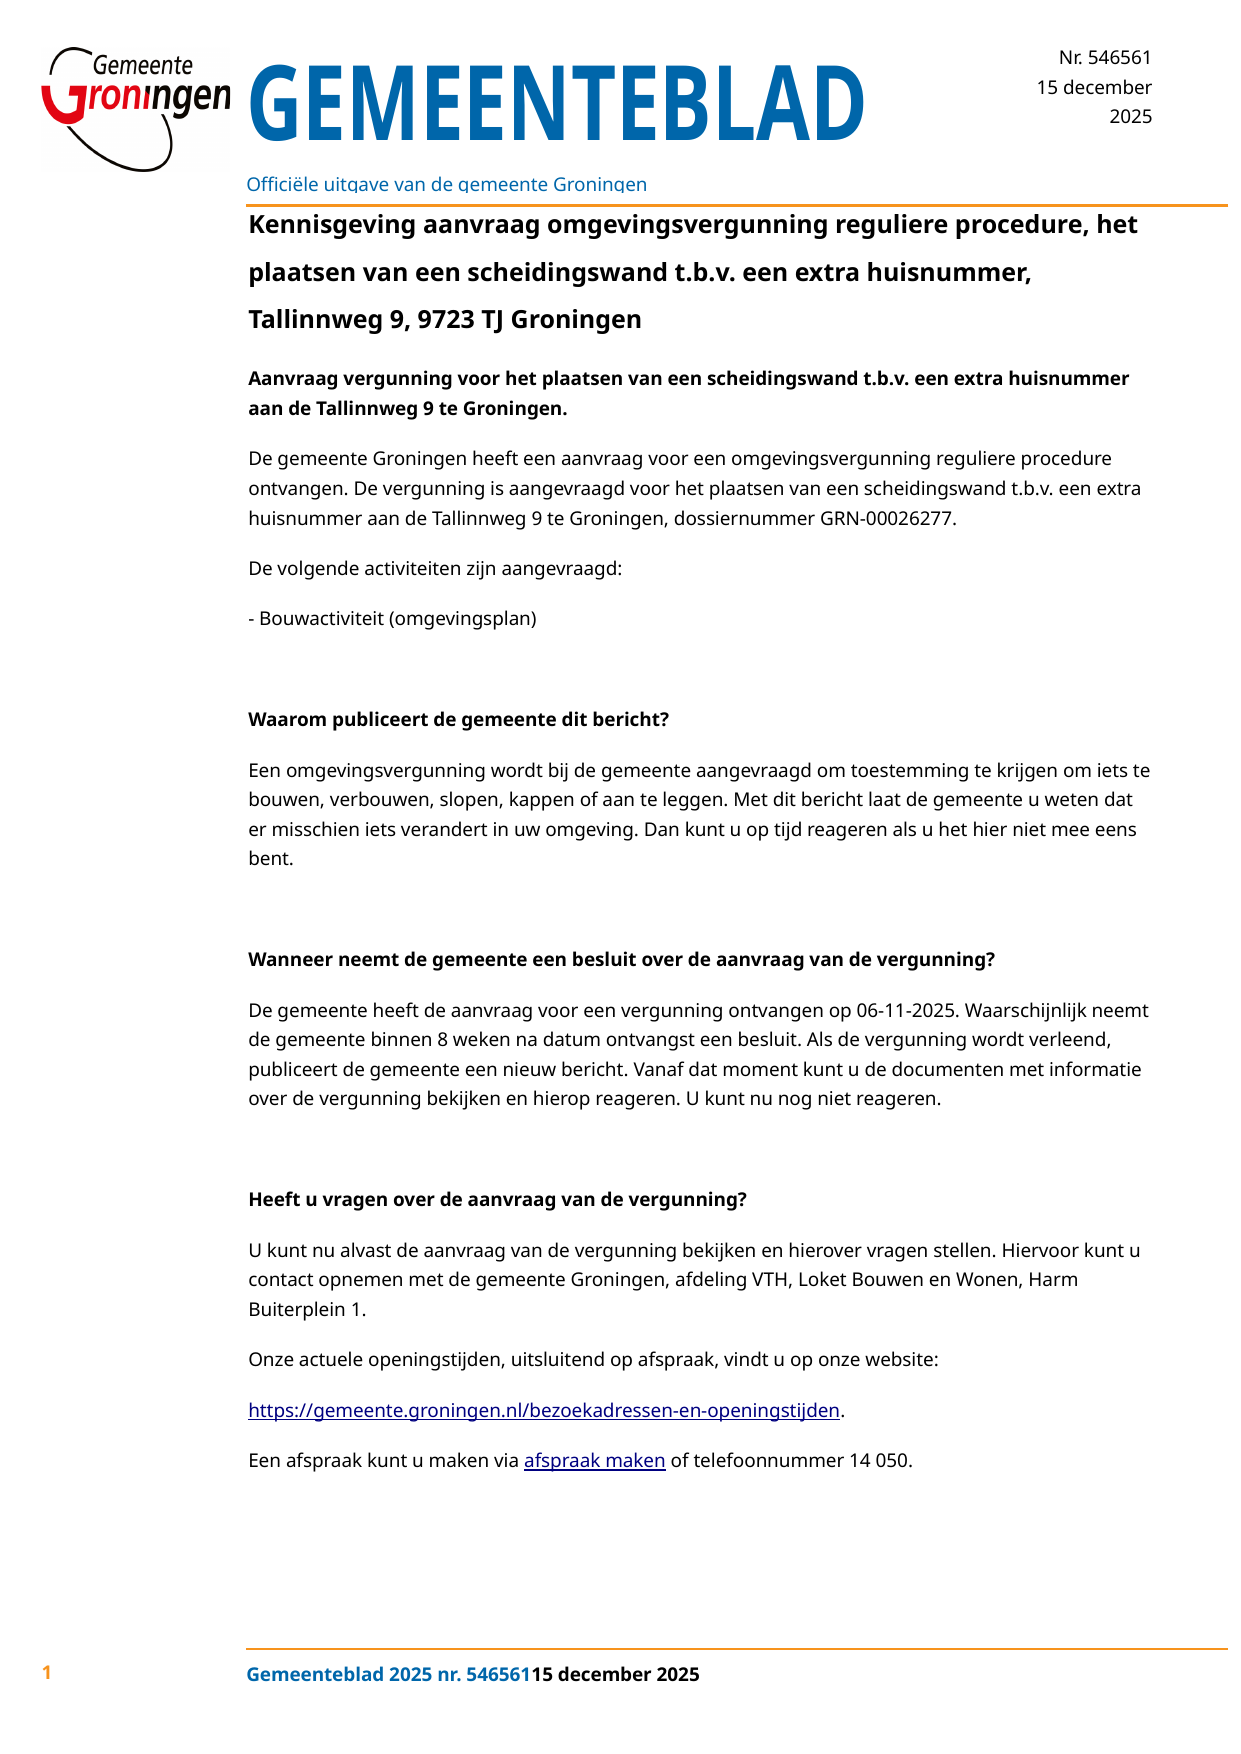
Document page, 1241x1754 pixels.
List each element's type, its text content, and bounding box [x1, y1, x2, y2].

text Onze actuele openingstijden, uitsluitend op afspraak, vindt u op onze website: [248, 1346, 1152, 1372]
text Een afspraak kunt u maken via afspraak maken of telefoonnummer 14 050. [248, 1447, 1152, 1473]
text De volgende activiteiten zijn aangevraagd: [248, 555, 1152, 581]
text Wanneer neemt de gemeente een besluit over de aanvraag van de vergunning? [248, 946, 1152, 972]
text Kennisgeving aanvraag omgevingsvergunning reguliere procedure, het plaatsen van een scheidingswand t.b.v. een extra huisnummer, Tallinnweg 9, 9723 TJ Groningen [248, 207, 1152, 336]
picture [41, 47, 231, 172]
text De gemeente heeft de aanvraag voor een vergunning ontvangen op 06-11-2025. Waarschijnlijk neemt de gemeente binnen 8 weken na datum ontvangst een besluit. Als de vergunning wordt verleend, publiceert de gemeente een nieuw bericht. Vanaf dat moment kunt u de documenten met informatie over de vergunning bekijken en hierop reageren. U kunt nu nog niet reageren. [248, 997, 1152, 1111]
text https://gemeente.groningen.nl/bezoekadressen-en-openingstijden. [248, 1397, 1152, 1422]
text Waarom publiceert de gemeente dit bericht? [248, 706, 1152, 732]
text Een omgevingsvergunning wordt bij de gemeente aangevraagd om toestemming te krijgen om iets te bouwen, verbouwen, slopen, kappen of aan te leggen. Met dit bericht laat de gemeente u weten dat er misschien iets verandert in uw omgeving. Dan kunt u op tijd reageren als u het hier niet mee eens bent. [248, 757, 1152, 871]
text Heeft u vragen over de aanvraag van de vergunning? [248, 1186, 1152, 1212]
text Aanvraag vergunning voor het plaatsen van een scheidingswand t.b.v. een extra huisnummer aan de Tallinnweg 9 te Groningen. [248, 366, 1152, 421]
text De gemeente Groningen heeft een aanvraag voor een omgevingsvergunning reguliere procedure ontvangen. De vergunning is aangevraagd voor het plaatsen van een scheidingswand t.b.v. een extra huisnummer aan de Tallinnweg 9 te Groningen, dossiernummer GRN-00026277. [248, 446, 1152, 530]
text - Bouwactiviteit (omgevingsplan) [248, 606, 1152, 631]
text U kunt nu alvast de aanvraag van de vergunning bekijken en hierover vragen stellen. Hiervoor kunt u contact opnemen met de gemeente Groningen, afdeling VTH, Loket Bouwen en Wonen, Harm Buiterplein 1. [248, 1237, 1152, 1322]
